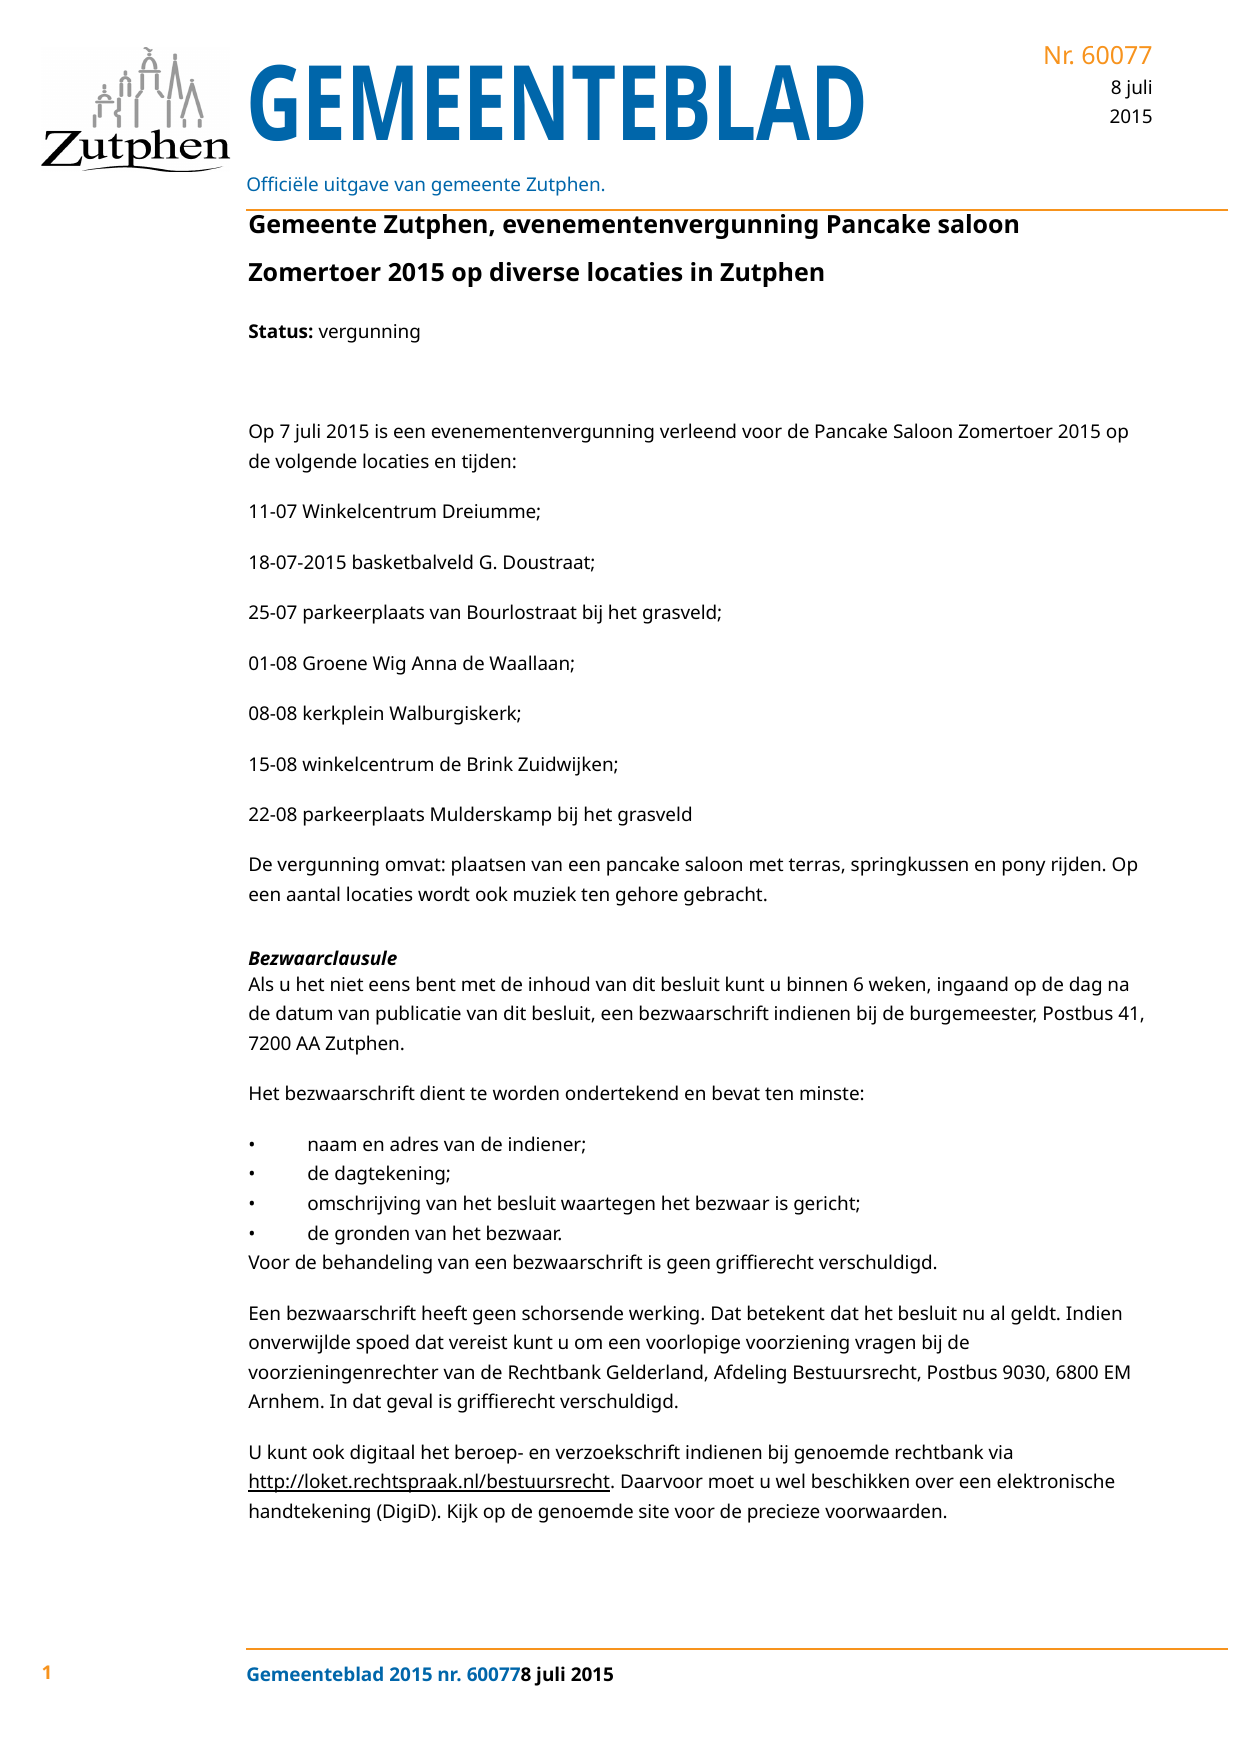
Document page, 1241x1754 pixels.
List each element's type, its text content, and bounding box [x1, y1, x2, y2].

text De vergunning omvat: plaatsen van een pancake saloon met terras, springkussen en pony rijden. Op een aantal locaties wordt ook muziek ten gehore gebracht. [248, 852, 1152, 907]
text 01-08 Groene Wig Anna de Waallaan; [248, 650, 1152, 676]
text Een bezwaarschrift heeft geen schorsende werking. Dat betekent dat het besluit nu al geldt. Indien onverwijlde spoed dat vereist kunt u om een voorlopige voorziening vragen bij de voorzieningenrechter van de Rechtbank Gelderland, Afdeling Bestuursrecht, Postbus 9030, 6800 EM Arnhem. In dat geval is griffierecht verschuldigd. [248, 1300, 1152, 1414]
text Status: vergunning [248, 318, 1152, 344]
list naam en adres van de indiener; [248, 1131, 1152, 1157]
text Op 7 juli 2015 is een evenementenvergunning verleend voor de Pancake Saloon Zomertoer 2015 op de volgende locaties en tijden: [248, 419, 1152, 474]
text 18-07-2015 basketbalveld G. Doustraat; [248, 549, 1152, 575]
text 08-08 kerkplein Walburgiskerk; [248, 700, 1152, 726]
list de dagtekening; [248, 1161, 1152, 1186]
list de gronden van het bezwaar. [248, 1220, 1152, 1245]
text Bezwaarclausule [248, 945, 1152, 971]
text Als u het niet eens bent met de inhoud van dit besluit kunt u binnen 6 weken, ingaand op de dag na de datum van publicatie van dit besluit, een bezwaarschrift indienen bij de burgemeester, Postbus 41, 7200 AA Zutphen. [248, 971, 1152, 1056]
text Voor de behandeling van een bezwaarschrift is geen griffierecht verschuldigd. [248, 1249, 1152, 1275]
text 15-08 winkelcentrum de Brink Zuidwijken; [248, 751, 1152, 777]
text 25-07 parkeerplaats van Bourlostraat bij het grasveld; [248, 599, 1152, 625]
picture [41, 47, 231, 172]
text 11-07 Winkelcentrum Dreiumme; [248, 499, 1152, 524]
text Gemeente Zutphen, evenementenvergunning Pancake saloon Zomertoer 2015 op diverse locaties in Zutphen [248, 211, 1152, 288]
list omschrijving van het besluit waartegen het bezwaar is gericht; [248, 1190, 1152, 1216]
text 22-08 parkeerplaats Mulderskamp bij het grasveld [248, 801, 1152, 827]
text Het bezwaarschrift dient te worden ondertekend en bevat ten minste: [248, 1081, 1152, 1106]
text U kunt ook digitaal het beroep- en verzoekschrift indienen bij genoemde rechtbank via http://loket.rechtspraak.nl/bestuursrecht. Daarvoor moet u wel beschikken over een elektronische handtekening (DigiD). Kijk op de genoemde site voor de precieze voorwaarden. [248, 1439, 1152, 1524]
